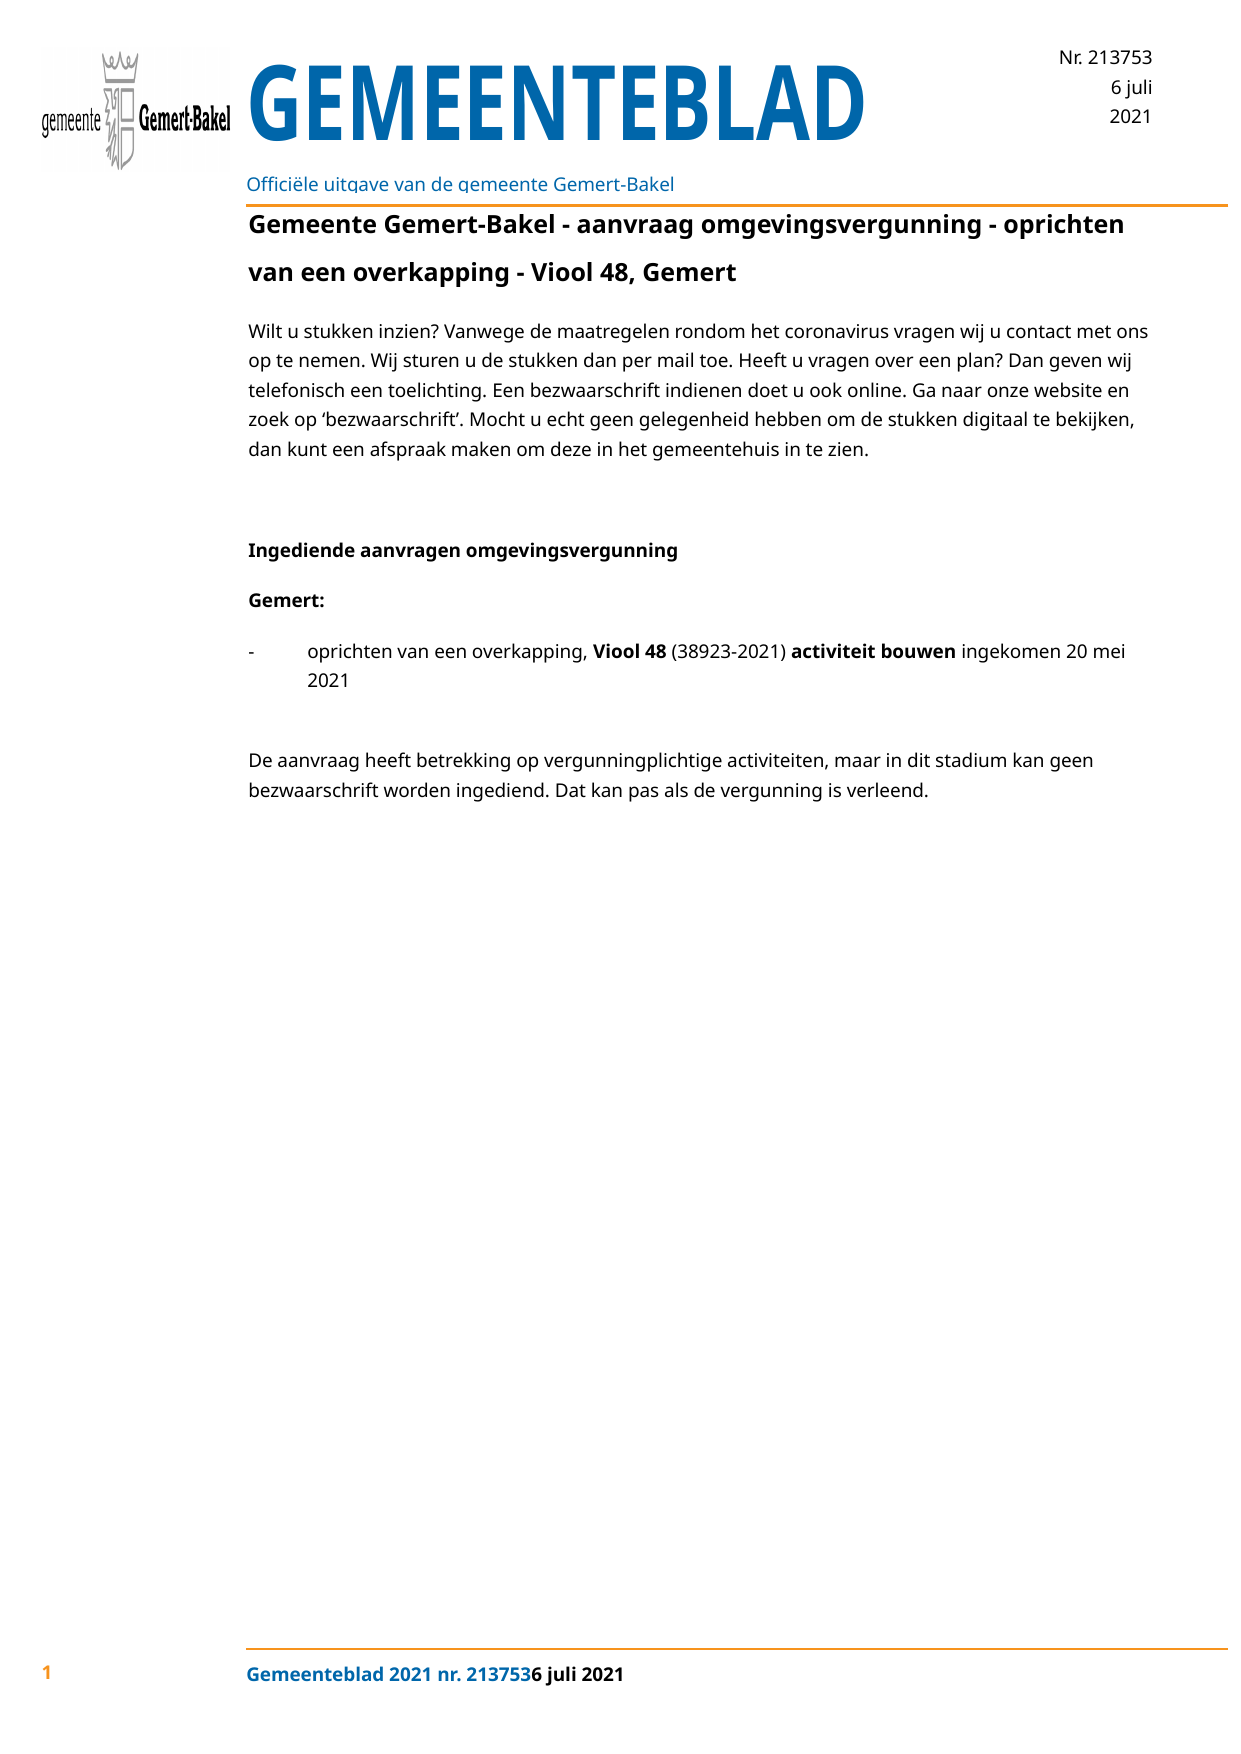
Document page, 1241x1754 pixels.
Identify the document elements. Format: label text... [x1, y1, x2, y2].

text Gemeente Gemert-Bakel - aanvraag omgevingsvergunning - oprichten van een overkapping - Viool 48, Gemert [248, 207, 1152, 288]
picture [41, 47, 231, 172]
text Ingediende aanvragen omgevingsvergunning [248, 537, 1152, 563]
list oprichten van een overkapping, Viool 48 (38923-2021) activiteit bouwen ingekomen 20 mei 2021 [248, 638, 1152, 693]
text De aanvraag heeft betrekking op vergunningplichtige activiteiten, maar in dit stadium kan geen bezwaarschrift worden ingediend. Dat kan pas als de vergunning is verleend. [248, 747, 1152, 803]
text Gemert: [248, 587, 1152, 613]
text Wilt u stukken inzien? Vanwege de maatregelen rondom het coronavirus vragen wij u contact met ons op te nemen. Wij sturen u de stukken dan per mail toe. Heeft u vragen over een plan? Dan geven wij telefonisch een toelichting. Een bezwaarschrift indienen doet u ook online. Ga naar onze website en zoek op ‘bezwaarschrift’. Mocht u echt geen gelegenheid hebben om de stukken digitaal te bekijken, dan kunt een afspraak maken om deze in het gemeentehuis in te zien. [248, 318, 1152, 462]
